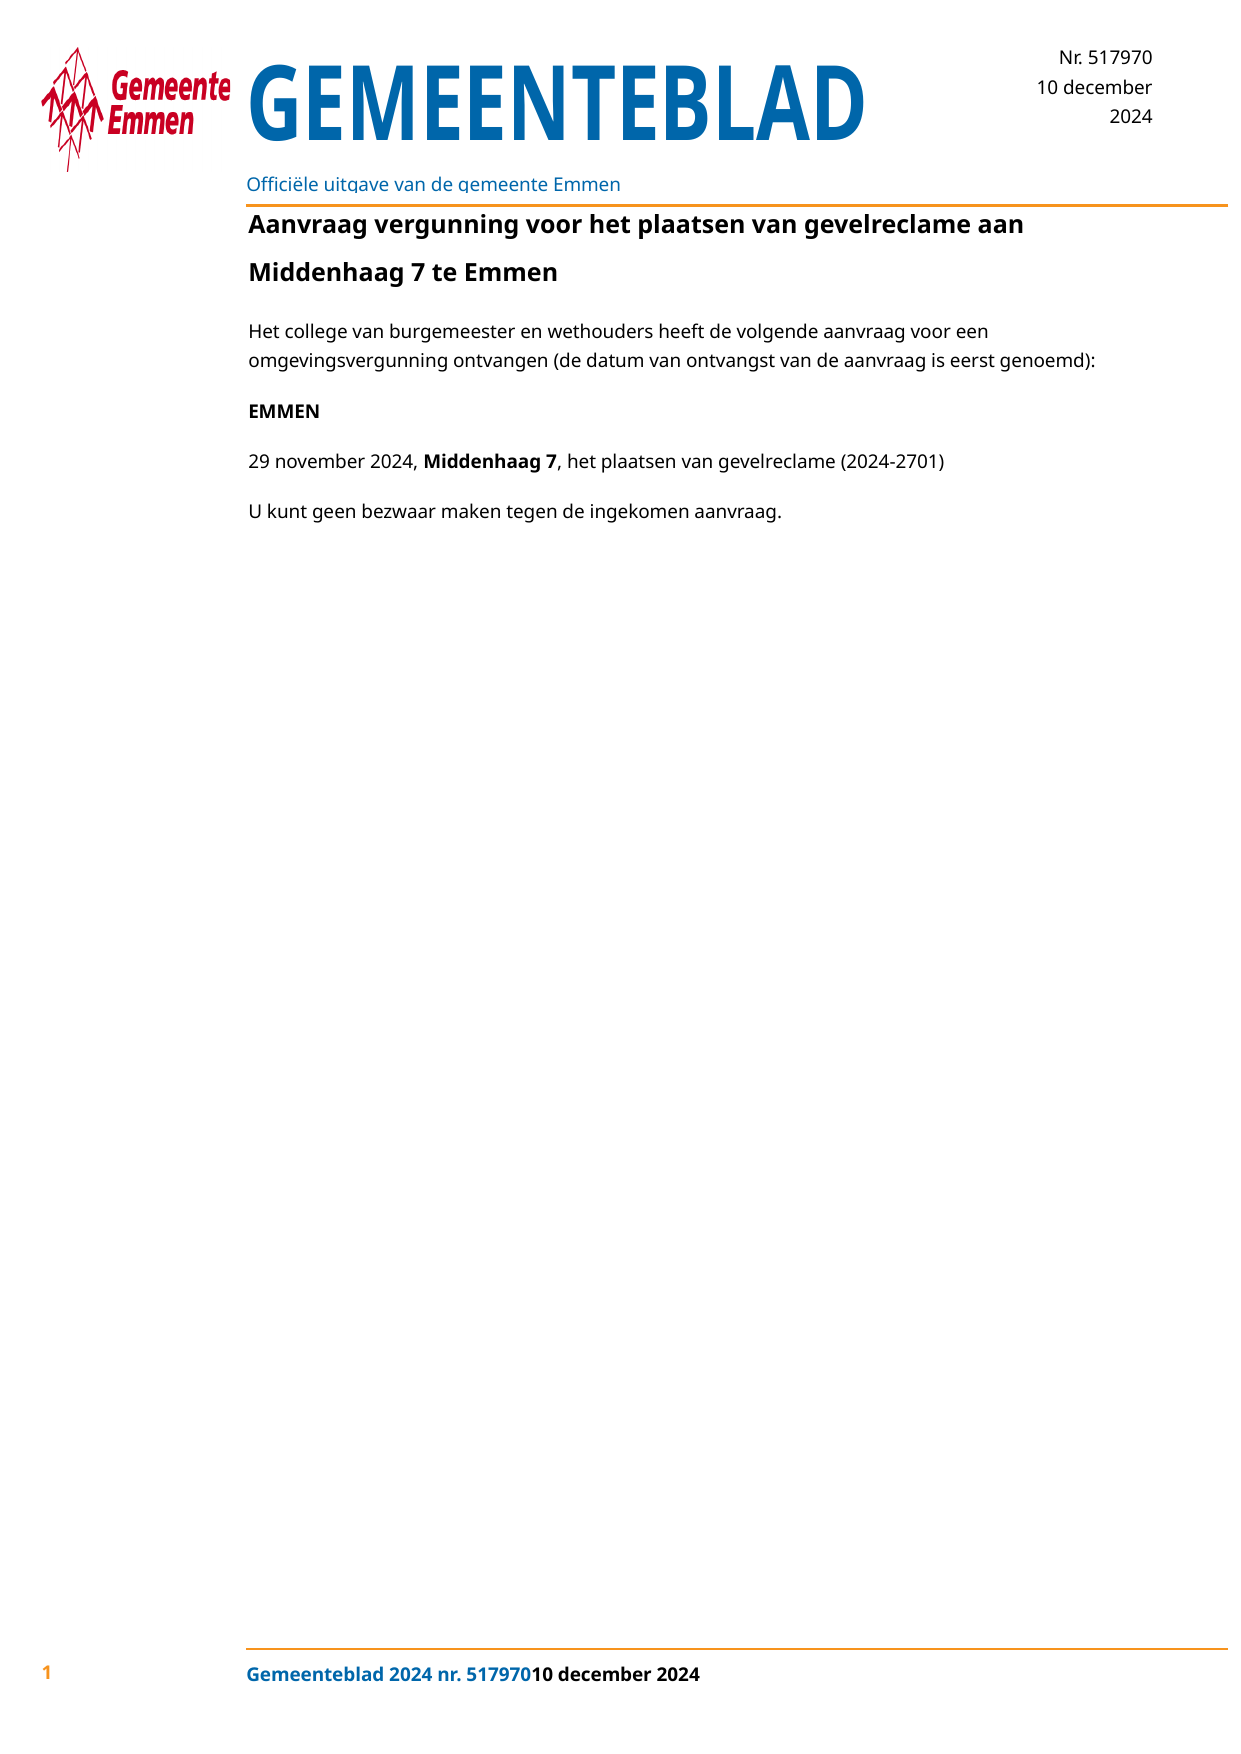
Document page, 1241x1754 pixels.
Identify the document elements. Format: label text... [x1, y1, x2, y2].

text Het college van burgemeester en wethouders heeft de volgende aanvraag voor een omgevingsvergunning ontvangen (de datum van ontvangst van de aanvraag is eerst genoemd): [248, 318, 1152, 373]
text U kunt geen bezwaar maken tegen de ingekomen aanvraag. [248, 499, 1152, 524]
text 29 november 2024, Middenhaag 7, het plaatsen van gevelreclame (2024-2701) [248, 448, 1152, 474]
text EMMEN [248, 398, 1152, 424]
picture [41, 47, 231, 172]
text Aanvraag vergunning voor het plaatsen van gevelreclame aan Middenhaag 7 te Emmen [248, 207, 1152, 288]
